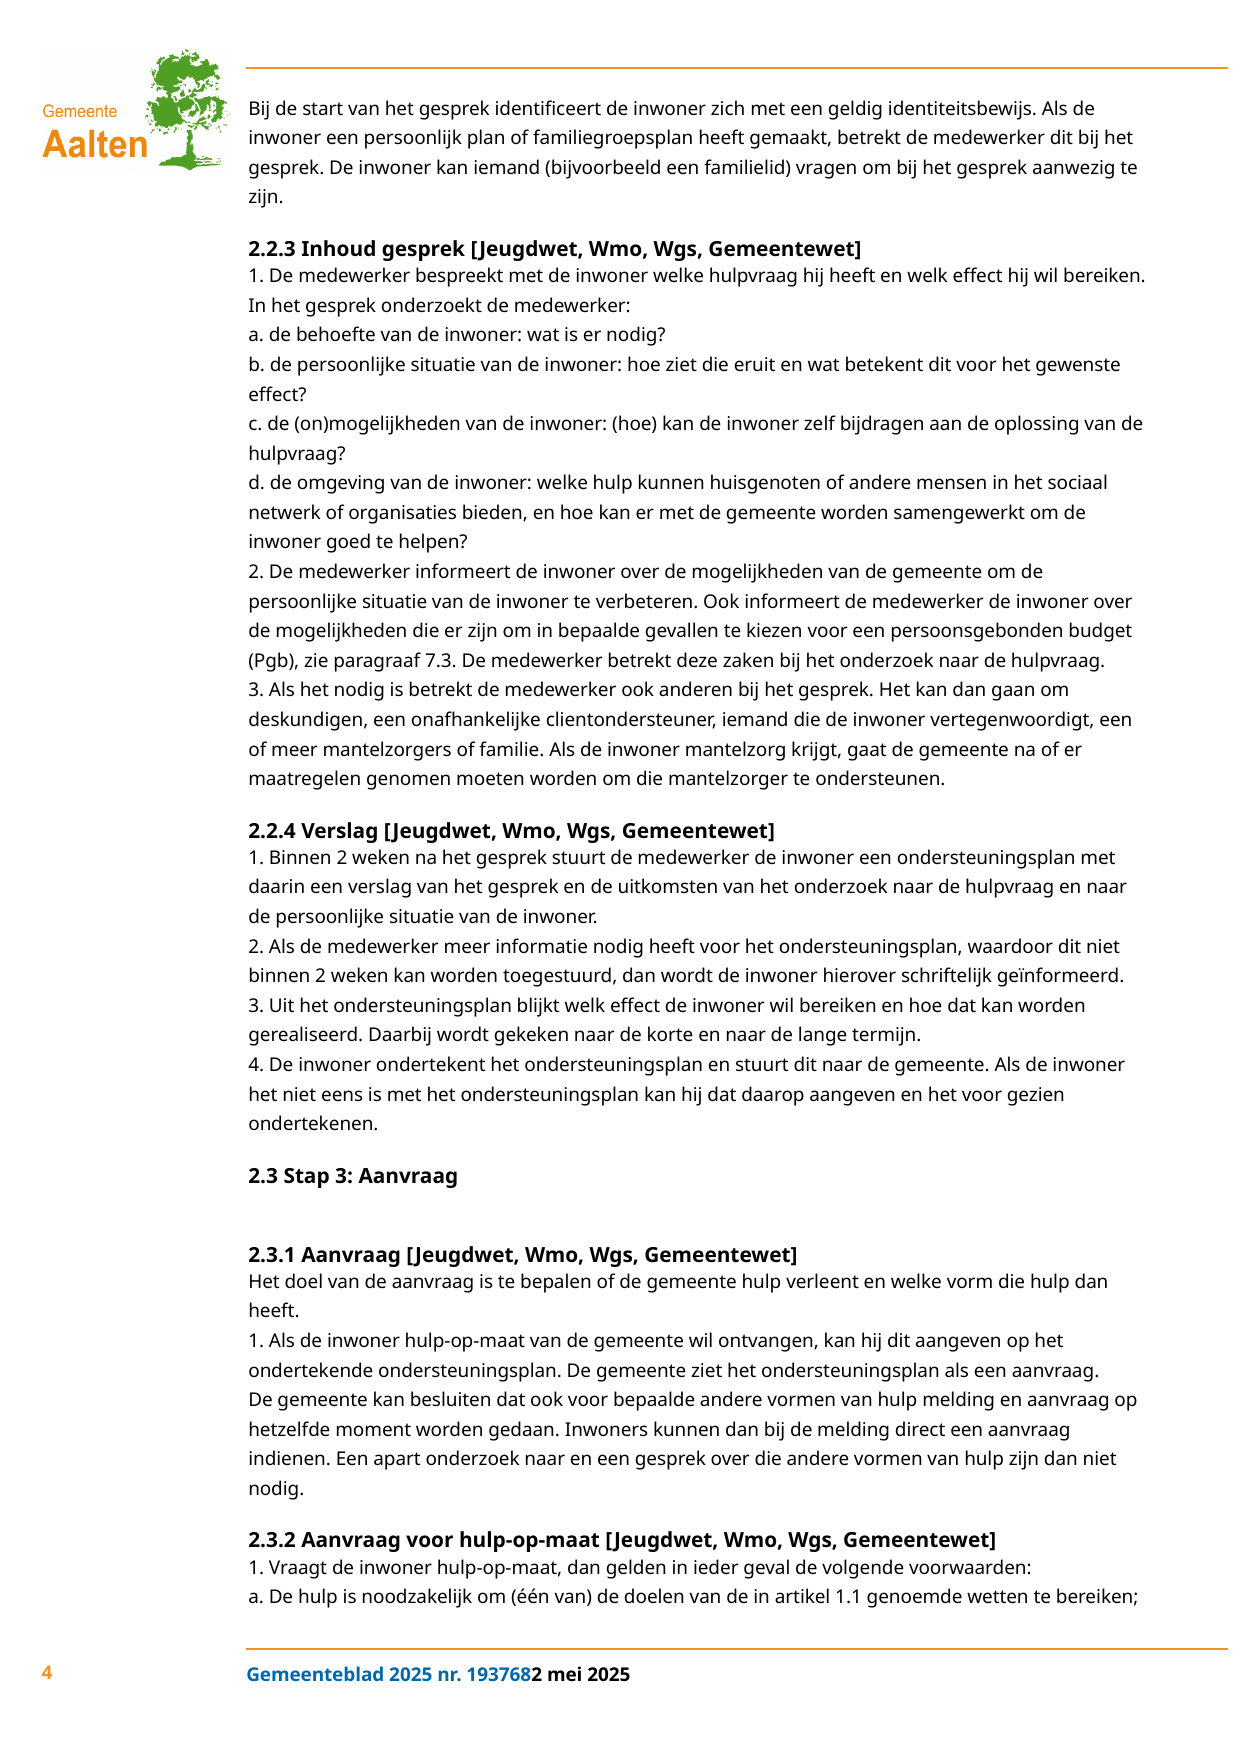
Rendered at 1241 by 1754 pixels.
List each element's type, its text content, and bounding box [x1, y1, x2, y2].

text 1. De medewerker bespreekt met de inwoner welke hulpvraag hij heeft en welk effect hij wil bereiken. In het gesprek onderzoekt de medewerker: [248, 262, 1152, 318]
text 2.2.3 Inhoud gesprek [Jeugdwet, Wmo, Wgs, Gemeentewet] [248, 234, 1152, 262]
text 4. De inwoner ondertekent het ondersteuningsplan en stuurt dit naar de gemeente. Als de inwoner het niet eens is met het ondersteuningsplan kan hij dat daarop aangeven en het voor gezien ondertekenen. [248, 1051, 1152, 1136]
text 2.3 Stap 3: Aanvraag [248, 1161, 1152, 1189]
text a. de behoefte van de inwoner: wat is er nodig? [248, 322, 1152, 347]
text 1. Binnen 2 weken na het gesprek stuurt de medewerker de inwoner een ondersteuningsplan met daarin een verslag van het gesprek en de uitkomsten van het onderzoek naar de hulpvraag en naar de persoonlijke situatie van de inwoner. [248, 844, 1152, 929]
text 3. Als het nodig is betrekt de medewerker ook anderen bij het gesprek. Het kan dan gaan om deskundigen, een onafhankelijke clientondersteuner, iemand die de inwoner vertegenwoordigt, een of meer mantelzorgers of familie. Als de inwoner mantelzorg krijgt, gaat de gemeente na of er maatregelen genomen moeten worden om die mantelzorger te ondersteunen. [248, 677, 1152, 791]
text 3. Uit het ondersteuningsplan blijkt welk effect de inwoner wil bereiken en hoe dat kan worden gerealiseerd. Daarbij wordt gekeken naar de korte en naar de lange termijn. [248, 992, 1152, 1047]
text Bij de start van het gesprek identificeert de inwoner zich met een geldig identiteitsbewijs. Als de inwoner een persoonlijk plan of familiegroepsplan heeft gemaakt, betrekt de medewerker dit bij het gesprek. De inwoner kan iemand (bijvoorbeeld een familielid) vragen om bij het gesprek aanwezig te zijn. [248, 95, 1152, 209]
text 1. Als de inwoner hulp-op-maat van de gemeente wil ontvangen, kan hij dit aangeven op het ondertekende ondersteuningsplan. De gemeente ziet het ondersteuningsplan als een aanvraag. [248, 1327, 1152, 1383]
text 2.3.1 Aanvraag [Jeugdwet, Wmo, Wgs, Gemeentewet] [248, 1240, 1152, 1268]
text c. de (on)mogelijkheden van de inwoner: (hoe) kan de inwoner zelf bijdragen aan de oplossing van de hulpvraag? [248, 410, 1152, 466]
text 2. Als de medewerker meer informatie nodig heeft voor het ondersteuningsplan, waardoor dit niet binnen 2 weken kan worden toegestuurd, dan wordt de inwoner hierover schriftelijk geïnformeerd. [248, 933, 1152, 988]
text d. de omgeving van de inwoner: welke hulp kunnen huisgenoten of andere mensen in het sociaal netwerk of organisaties bieden, en hoe kan er met de gemeente worden samengewerkt om de inwoner goed te helpen? [248, 469, 1152, 554]
text 2.3.2 Aanvraag voor hulp-op-maat [Jeugdwet, Wmo, Wgs, Gemeentewet] [248, 1526, 1152, 1554]
text Het doel van de aanvraag is te bepalen of de gemeente hulp verleent en welke vorm die hulp dan heeft. [248, 1268, 1152, 1323]
text a. De hulp is noodzakelijk om (één van) de doelen van de in artikel 1.1 genoemde wetten te bereiken; [248, 1584, 1152, 1609]
text De gemeente kan besluiten dat ook voor bepaalde andere vormen van hulp melding en aanvraag op hetzelfde moment worden gedaan. Inwoners kunnen dan bij de melding direct een aanvraag indienen. Een apart onderzoek naar en een gesprek over die andere vormen van hulp zijn dan niet nodig. [248, 1386, 1152, 1501]
text 2. De medewerker informeert de inwoner over de mogelijkheden van de gemeente om de persoonlijke situatie van de inwoner te verbeteren. Ook informeert de medewerker de inwoner over de mogelijkheden die er zijn om in bepaalde gevallen te kiezen voor een persoonsgebonden budget (Pgb), zie paragraaf 7.3. De medewerker betrekt deze zaken bij het onderzoek naar de hulpvraag. [248, 558, 1152, 673]
text 1. Vraagt de inwoner hulp-op-maat, dan gelden in ieder geval de volgende voorwaarden: [248, 1554, 1152, 1580]
text b. de persoonlijke situatie van de inwoner: hoe ziet die eruit en wat betekent dit voor het gewenste effect? [248, 351, 1152, 406]
picture [41, 47, 231, 172]
text 2.2.4 Verslag [Jeugdwet, Wmo, Wgs, Gemeentewet] [248, 816, 1152, 844]
